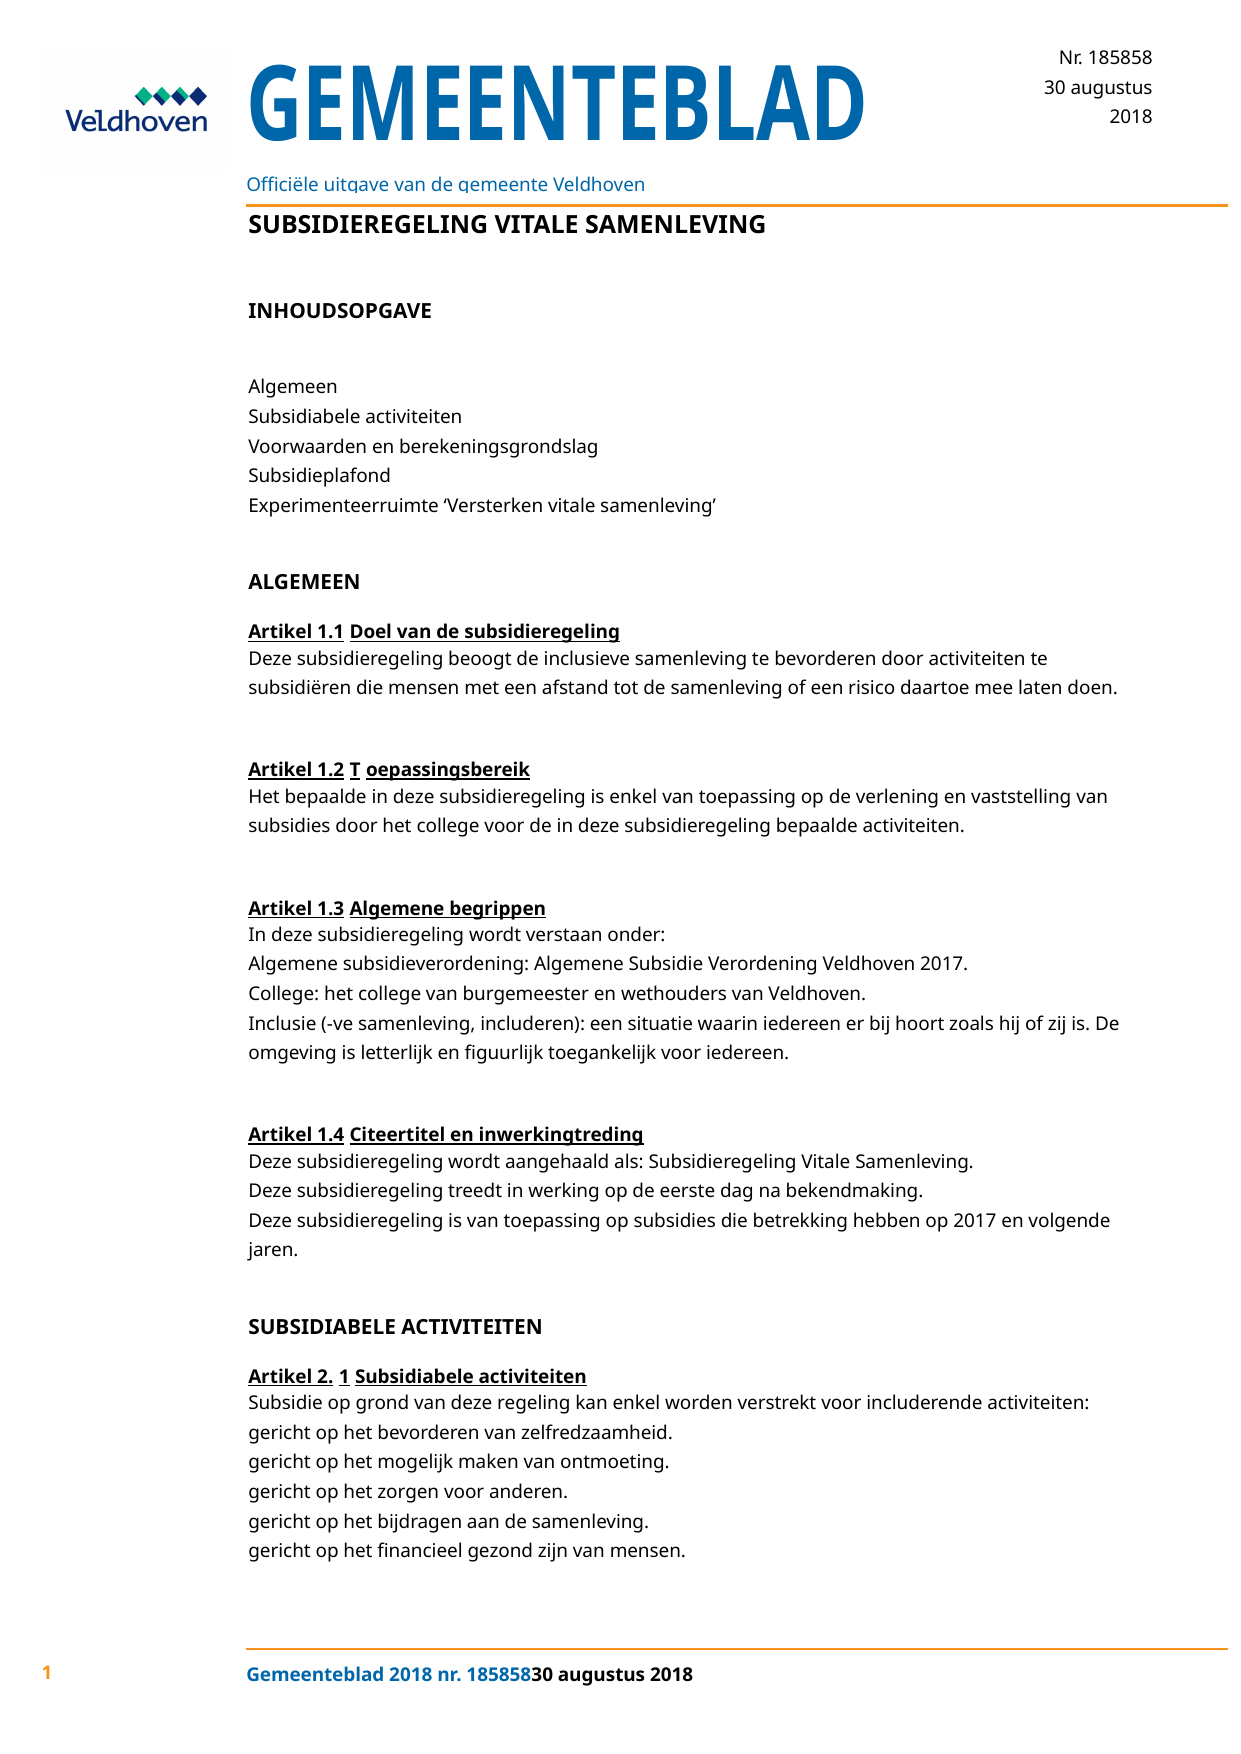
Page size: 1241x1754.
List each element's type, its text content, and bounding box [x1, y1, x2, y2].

text gericht op het mogelijk maken van ontmoeting. [248, 1449, 1152, 1474]
text Artikel 1.4 Citeertitel en inwerkingtreding [248, 1119, 1152, 1148]
text Subsidieplafond [248, 462, 1152, 488]
text Voorwaarden en berekeningsgrondslag [248, 433, 1152, 459]
text Subsidie op grond van deze regeling kan enkel worden verstrekt voor includerende activiteiten: [248, 1389, 1152, 1415]
text gericht op het bijdragen aan de samenleving. [248, 1508, 1152, 1533]
text Algemeen [248, 374, 1152, 399]
text Artikel 1.3 Algemene begrippen [248, 893, 1152, 921]
text SUBSIDIEREGELING VITALE SAMENLEVING [248, 207, 1152, 241]
text College: het college van burgemeester en wethouders van Veldhoven. [248, 980, 1152, 1006]
text In deze subsidieregeling wordt verstaan onder: [248, 921, 1152, 947]
text Algemene subsidieverordening: Algemene Subsidie Verordening Veldhoven 2017. [248, 951, 1152, 976]
text ALGEMEEN [248, 567, 1152, 596]
text Artikel 1.2 T oepassingsbereik [248, 754, 1152, 783]
text Deze subsidieregeling is van toepassing op subsidies die betrekking hebben op 2017 en volgende jaren. [248, 1207, 1152, 1262]
picture [41, 47, 231, 172]
text Het bepaalde in deze subsidieregeling is enkel van toepassing op de verlening en vaststelling van subsidies door het college voor de in deze subsidieregeling bepaalde activiteiten. [248, 783, 1152, 838]
text Deze subsidieregeling beoogt de inclusieve samenleving te bevorderen door activiteiten te subsidiëren die mensen met een afstand tot de samenleving of een risico daartoe mee laten doen. [248, 645, 1152, 700]
text SUBSIDIABELE ACTIVITEITEN [248, 1312, 1152, 1340]
text gericht op het financieel gezond zijn van mensen. [248, 1537, 1152, 1563]
text Inclusie (-ve samenleving, includeren): een situatie waarin iedereen er bij hoort zoals hij of zij is. De omgeving is letterlijk en figuurlijk toegankelijk voor iedereen. [248, 1010, 1152, 1065]
text INHOUDSOPGAVE [248, 296, 1152, 324]
text Experimenteerruimte ‘Versterken vitale samenleving’ [248, 492, 1152, 518]
text Deze subsidieregeling wordt aangehaald als: Subsidieregeling Vitale Samenleving. [248, 1148, 1152, 1173]
text Artikel 1.1 Doel van de subsidieregeling [248, 617, 1152, 645]
text gericht op het zorgen voor anderen. [248, 1478, 1152, 1504]
text Artikel 2. 1 Subsidiabele activiteiten [248, 1361, 1152, 1389]
text Subsidiabele activiteiten [248, 403, 1152, 429]
text Deze subsidieregeling treedt in werking op de eerste dag na bekendmaking. [248, 1177, 1152, 1203]
text gericht op het bevorderen van zelfredzaamheid. [248, 1419, 1152, 1445]
